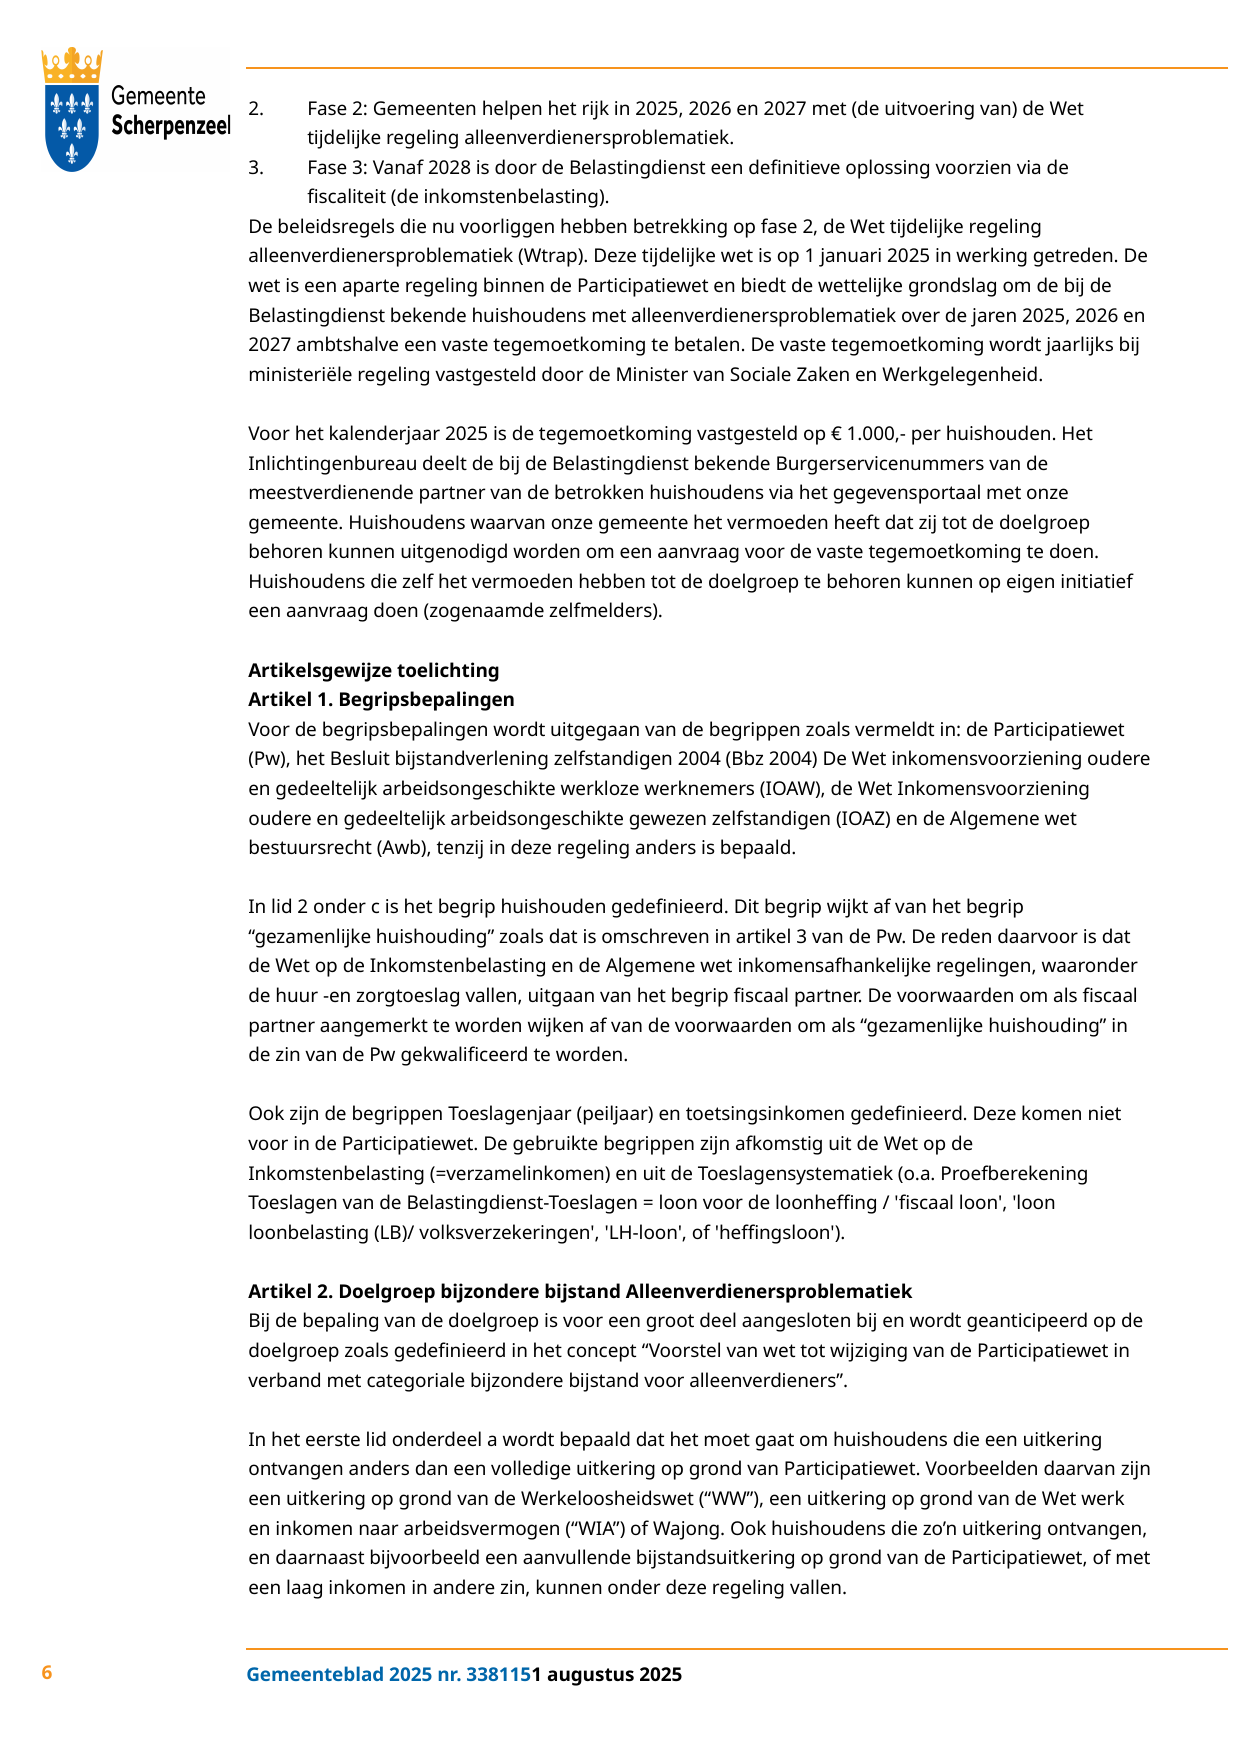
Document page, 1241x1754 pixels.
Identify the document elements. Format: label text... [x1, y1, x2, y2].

text Voor het kalenderjaar 2025 is de tegemoetkoming vastgesteld op € 1.000,- per huishouden. Het Inlichtingenbureau deelt de bij de Belastingdienst bekende Burgerservicenummers van de meestverdienende partner van de betrokken huishoudens via het gegevensportaal met onze gemeente. Huishoudens waarvan onze gemeente het vermoeden heeft dat zij tot de doelgroep behoren kunnen uitgenodigd worden om een aanvraag voor de vaste tegemoetkoming te doen. Huishoudens die zelf het vermoeden hebben tot de doelgroep te behoren kunnen op eigen initiatief een aanvraag doen (zogenaamde zelfmelders). [248, 420, 1152, 623]
text In lid 2 onder c is het begrip huishouden gedefinieerd. Dit begrip wijkt af van het begrip “gezamenlijke huishouding” zoals dat is omschreven in artikel 3 van de Pw. De reden daarvoor is dat de Wet op de Inkomstenbelasting en de Algemene wet inkomensafhankelijke regelingen, waaronder de huur -en zorgtoeslag vallen, uitgaan van het begrip fiscaal partner. De voorwaarden om als fiscaal partner aangemerkt te worden wijken af van de voorwaarden om als “gezamenlijke huishouding” in de zin van de Pw gekwalificeerd te worden. [248, 893, 1152, 1067]
list Fase 3: Vanaf 2028 is door de Belastingdienst een definitieve oplossing voorzien via de fiscaliteit (de inkomstenbelasting). [248, 154, 1152, 209]
text Artikel 1. Begripsbepalingen [248, 686, 1152, 712]
text Artikelsgewijze toelichting [248, 657, 1152, 683]
text Artikel 2. Doelgroep bijzondere bijstand Alleenverdienersproblematiek [248, 1278, 1152, 1304]
text De beleidsregels die nu voorliggen hebben betrekking op fase 2, de Wet tijdelijke regeling alleenverdienersproblematiek (Wtrap). Deze tijdelijke wet is op 1 januari 2025 in werking getreden. De wet is een aparte regeling binnen de Participatiewet en biedt de wettelijke grondslag om de bij de Belastingdienst bekende huishoudens met alleenverdienersproblematiek over de jaren 2025, 2026 en 2027 ambtshalve een vaste tegemoetkoming te betalen. De vaste tegemoetkoming wordt jaarlijks bij ministeriële regeling vastgesteld door de Minister van Sociale Zaken en Werkgelegenheid. [248, 213, 1152, 387]
text Bij de bepaling van de doelgroep is voor een groot deel aangesloten bij en wordt geanticipeerd op de doelgroep zoals gedefinieerd in het concept “Voorstel van wet tot wijziging van de Participatiewet in verband met categoriale bijzondere bijstand voor alleenverdieners”. [248, 1308, 1152, 1393]
text In het eerste lid onderdeel a wordt bepaald dat het moet gaat om huishoudens die een uitkering ontvangen anders dan een volledige uitkering op grond van Participatiewet. Voorbeelden daarvan zijn een uitkering op grond van de Werkeloosheidswet (“WW”), een uitkering op grond van de Wet werk en inkomen naar arbeidsvermogen (“WIA”) of Wajong. Ook huishoudens die zo’n uitkering ontvangen, en daarnaast bijvoorbeeld een aanvullende bijstandsuitkering op grond van de Participatiewet, of met een laag inkomen in andere zin, kunnen onder deze regeling vallen. [248, 1426, 1152, 1600]
list Fase 2: Gemeenten helpen het rijk in 2025, 2026 en 2027 met (de uitvoering van) de Wet tijdelijke regeling alleenverdienersproblematiek. [248, 95, 1152, 150]
text Ook zijn de begrippen Toeslagenjaar (peiljaar) en toetsingsinkomen gedefinieerd. Deze komen niet voor in de Participatiewet. De gebruikte begrippen zijn afkomstig uit de Wet op de Inkomstenbelasting (=verzamelinkomen) en uit de Toeslagensystematiek (o.a. Proefberekening Toeslagen van de Belastingdienst-Toeslagen = loon voor de loonheffing / 'fiscaal loon', 'loon loonbelasting (LB)/ volksverzekeringen', 'LH-loon', of 'heffingsloon'). [248, 1101, 1152, 1245]
text Voor de begripsbepalingen wordt uitgegaan van de begrippen zoals vermeldt in: de Participatiewet (Pw), het Besluit bijstandverlening zelfstandigen 2004 (Bbz 2004) De Wet inkomensvoorziening oudere en gedeeltelijk arbeidsongeschikte werkloze werknemers (IOAW), de Wet Inkomensvoorziening oudere en gedeeltelijk arbeidsongeschikte gewezen zelfstandigen (IOAZ) en de Algemene wet bestuursrecht (Awb), tenzij in deze regeling anders is bepaald. [248, 716, 1152, 860]
picture [41, 47, 231, 172]
